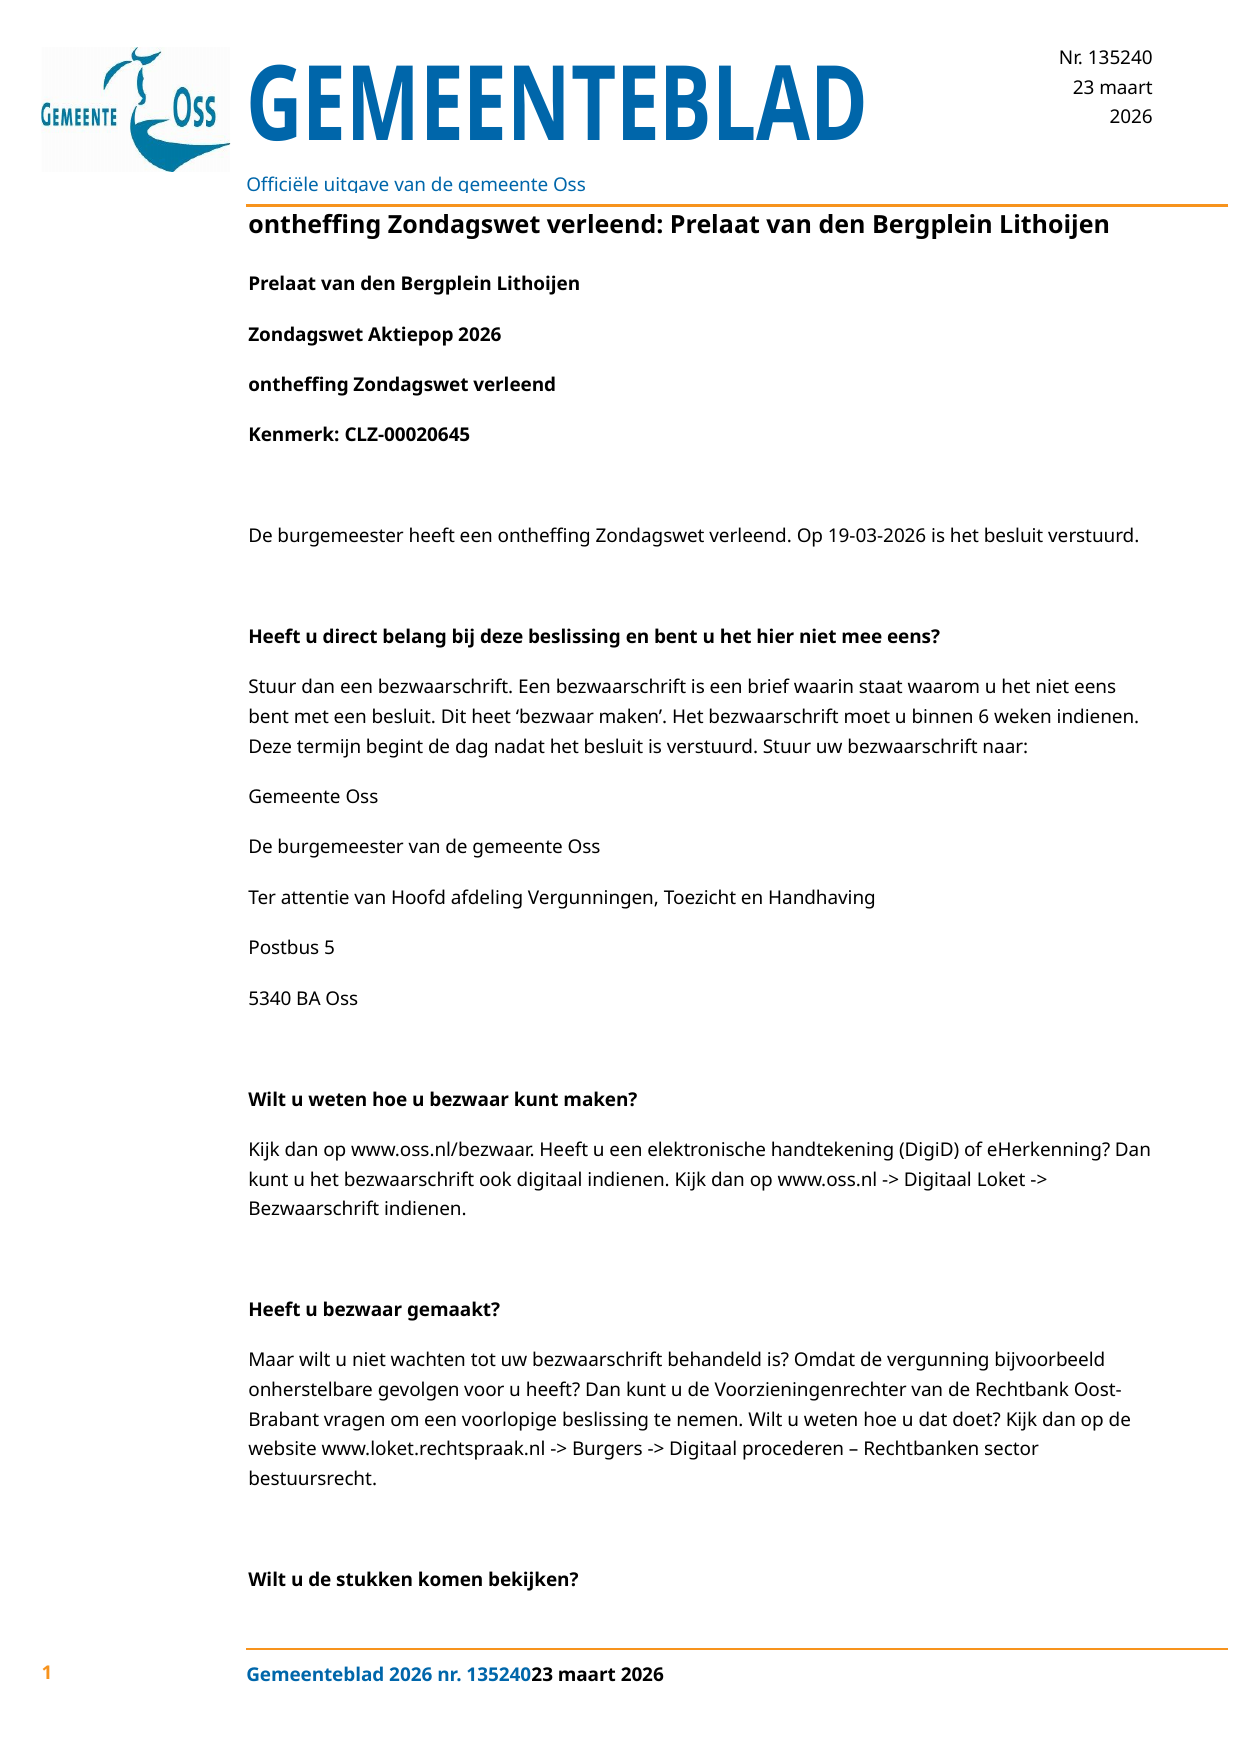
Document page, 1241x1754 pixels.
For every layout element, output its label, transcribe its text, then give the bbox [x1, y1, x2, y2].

text Gemeente Oss [248, 783, 1152, 809]
text 5340 BA Oss [248, 985, 1152, 1011]
text Prelaat van den Bergplein Lithoijen [248, 270, 1152, 296]
text ontheffing Zondagswet verleend [248, 371, 1152, 397]
text Postbus 5 [248, 934, 1152, 960]
text Kijk dan op www.oss.nl/bezwaar. Heeft u een elektronische handtekening (DigiD) of eHerkenning? Dan kunt u het bezwaarschrift ook digitaal indienen. Kijk dan op www.oss.nl -> Digitaal Loket -> Bezwaarschrift indienen. [248, 1136, 1152, 1221]
picture [41, 47, 231, 172]
text Stuur dan een bezwaarschrift. Een bezwaarschrift is een brief waarin staat waarom u het niet eens bent met een besluit. Dit heet ‘bezwaar maken’. Het bezwaarschrift moet u binnen 6 weken indienen. Deze termijn begint de dag nadat het besluit is verstuurd. Stuur uw bezwaarschrift naar: [248, 674, 1152, 758]
text Heeft u bezwaar gemaakt? [248, 1296, 1152, 1322]
text Heeft u direct belang bij deze beslissing en bent u het hier niet mee eens? [248, 623, 1152, 649]
text Kenmerk: CLZ-00020645 [248, 422, 1152, 447]
text De burgemeester van de gemeente Oss [248, 834, 1152, 859]
text Ter attentie van Hoofd afdeling Vergunningen, Toezicht en Handhaving [248, 884, 1152, 910]
text Wilt u weten hoe u bezwaar kunt maken? [248, 1086, 1152, 1111]
text Zondagswet Aktiepop 2026 [248, 321, 1152, 346]
text Wilt u de stukken komen bekijken? [248, 1566, 1152, 1591]
text Maar wilt u niet wachten tot uw bezwaarschrift behandeld is? Omdat de vergunning bijvoorbeeld onherstelbare gevolgen voor u heeft? Dan kunt u de Voorzieningenrechter van de Rechtbank Oost-Brabant vragen om een voorlopige beslissing te nemen. Wilt u weten hoe u dat doet? Kijk dan op de website www.loket.rechtspraak.nl -> Burgers -> Digitaal procederen – Rechtbanken sector bestuursrecht. [248, 1347, 1152, 1491]
text ontheffing Zondagswet verleend: Prelaat van den Bergplein Lithoijen [248, 207, 1152, 241]
text De burgemeester heeft een ontheffing Zondagswet verleend. Op 19-03-2026 is het besluit verstuurd. [248, 522, 1152, 548]
